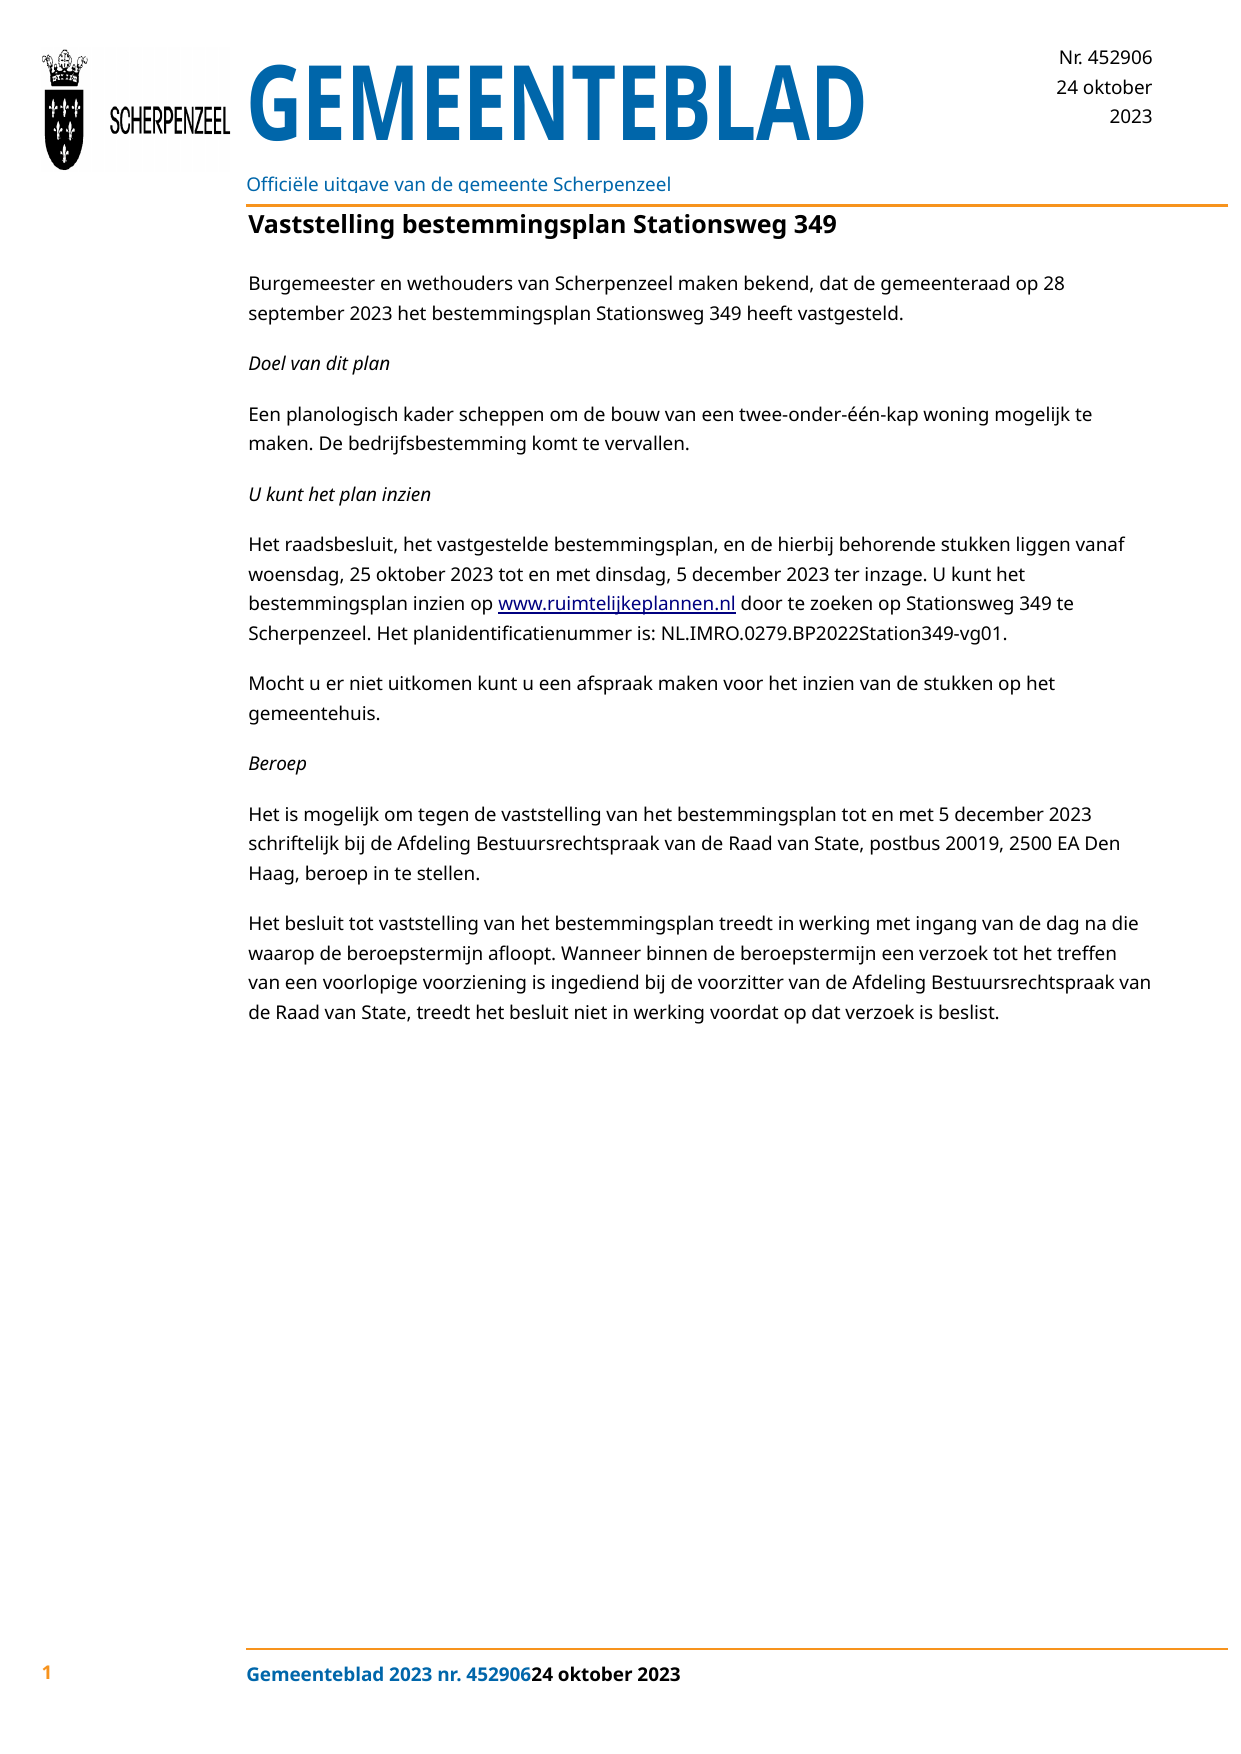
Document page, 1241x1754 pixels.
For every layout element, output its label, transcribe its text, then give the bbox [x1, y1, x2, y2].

text Het besluit tot vaststelling van het bestemmingsplan treedt in werking met ingang van de dag na die waarop de beroepstermijn afloopt. Wanneer binnen de beroepstermijn een verzoek tot het treffen van een voorlopige voorziening is ingediend bij de voorzitter van de Afdeling Bestuursrechtspraak van de Raad van State, treedt het besluit niet in werking voordat op dat verzoek is beslist. [248, 910, 1152, 1025]
text Het is mogelijk om tegen de vaststelling van het bestemmingsplan tot en met 5 december 2023 schriftelijk bij de Afdeling Bestuursrechtspraak van de Raad van State, postbus 20019, 2500 EA Den Haag, beroep in te stellen. [248, 801, 1152, 886]
text Burgemeester en wethouders van Scherpenzeel maken bekend, dat de gemeenteraad op 28 september 2023 het bestemmingsplan Stationsweg 349 heeft vastgesteld. [248, 270, 1152, 326]
text Mocht u er niet uitkomen kunt u een afspraak maken voor het inzien van de stukken op het gemeentehuis. [248, 670, 1152, 726]
text U kunt het plan inzien [248, 481, 1152, 506]
text Vaststelling bestemmingsplan Stationsweg 349 [248, 207, 1152, 241]
text Beroep [248, 750, 1152, 776]
text Het raadsbesluit, het vastgestelde bestemmingsplan, en de hierbij behorende stukken liggen vanaf woensdag, 25 oktober 2023 tot en met dinsdag, 5 december 2023 ter inzage. U kunt het bestemmingsplan inzien op www.ruimtelijkeplannen.nl door te zoeken op Stationsweg 349 te Scherpenzeel. Het planidentificatienummer is: NL.IMRO.0279.BP2022Station349-vg01. [248, 531, 1152, 646]
picture [41, 47, 231, 172]
text Een planologisch kader scheppen om de bouw van een twee-onder-één-kap woning mogelijk te maken. De bedrijfsbestemming komt te vervallen. [248, 401, 1152, 456]
text Doel van dit plan [248, 350, 1152, 376]
